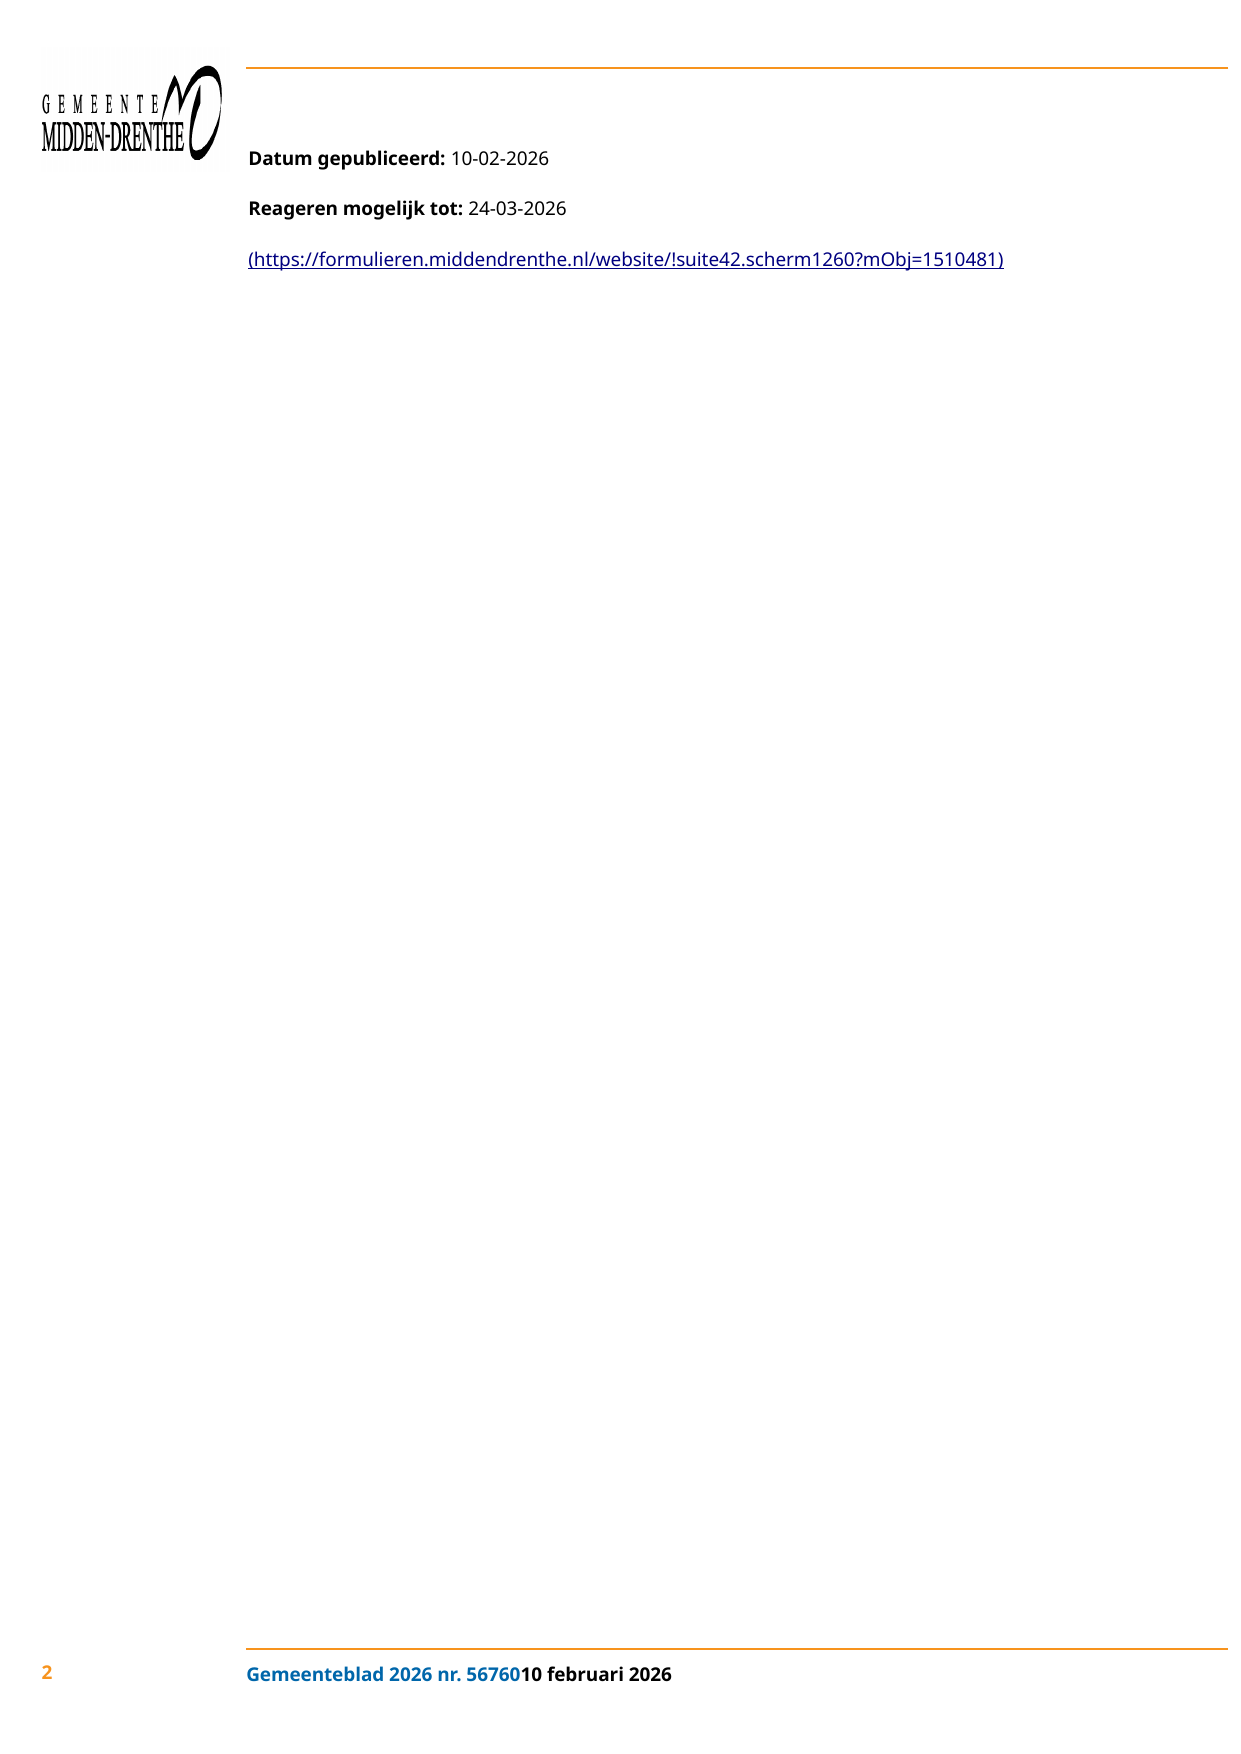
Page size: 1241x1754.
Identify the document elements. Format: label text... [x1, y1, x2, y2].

text (https://formulieren.middendrenthe.nl/website/!suite42.scherm1260?mObj=1510481) [248, 246, 1152, 272]
picture [41, 47, 231, 172]
text Reageren mogelijk tot: 24-03-2026 [248, 196, 1152, 221]
text Datum gepubliceerd: 10-02-2026 [248, 145, 1152, 171]
